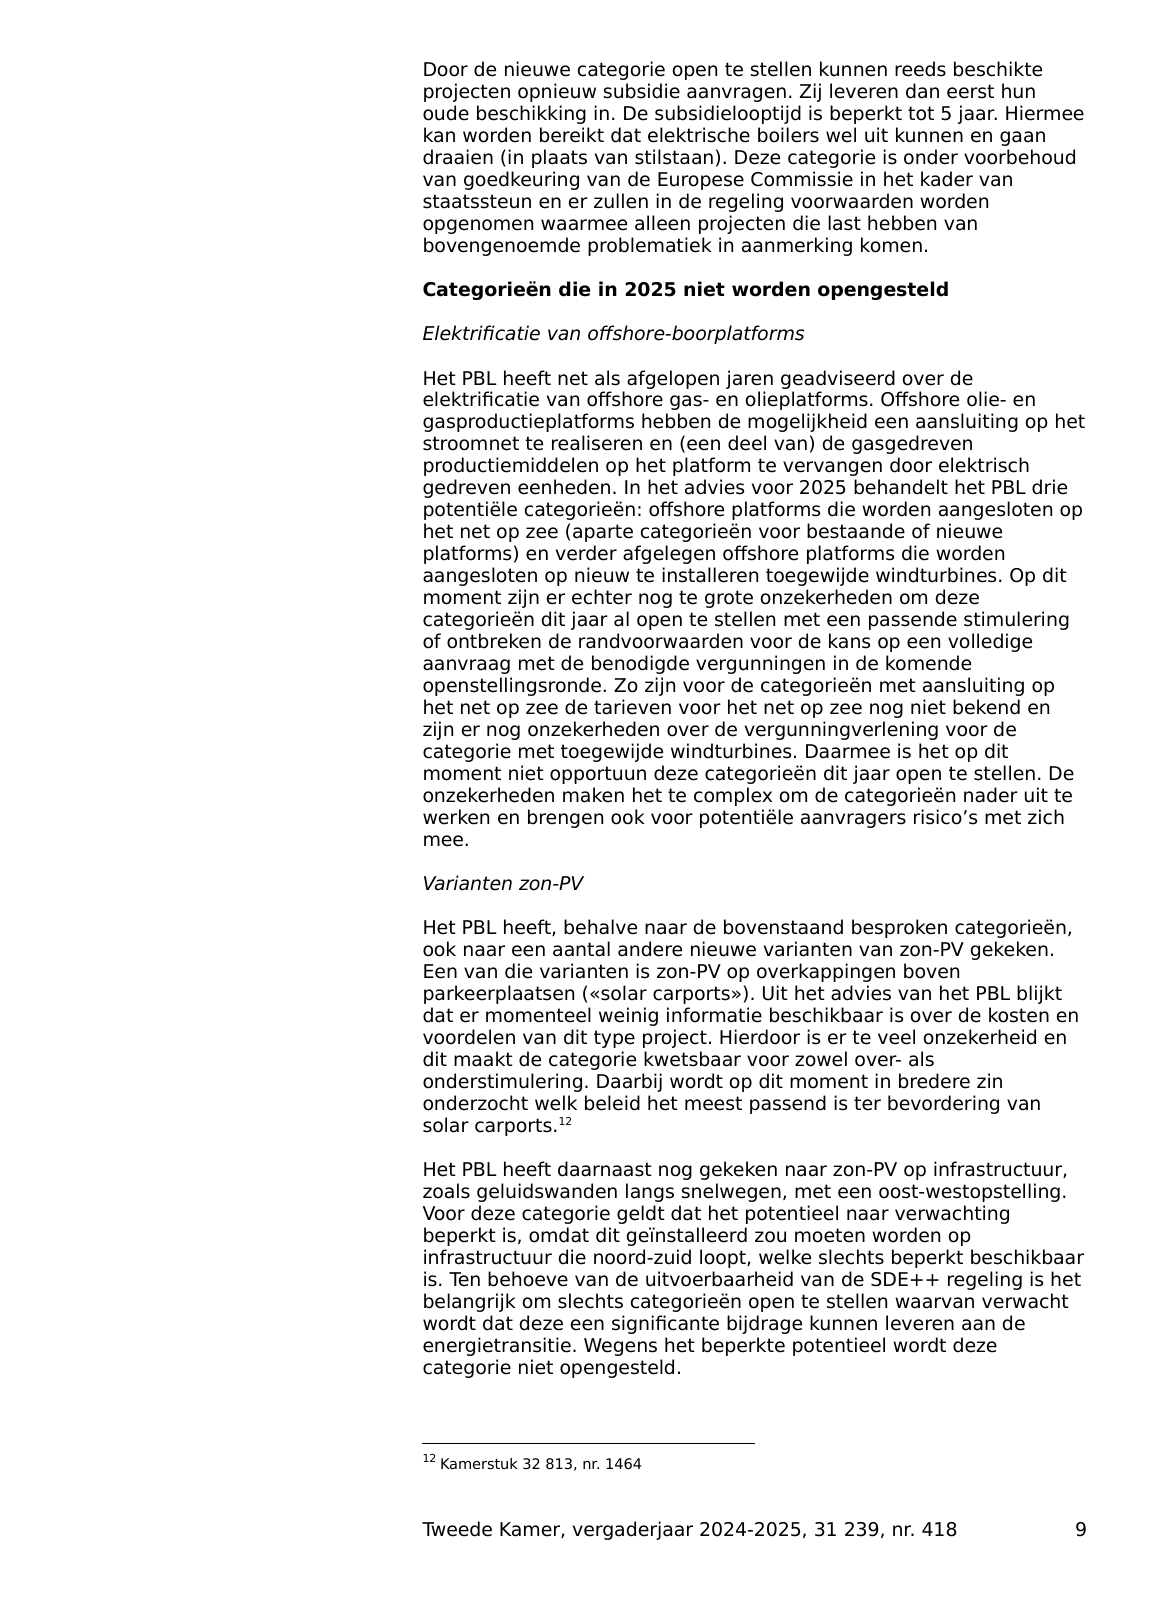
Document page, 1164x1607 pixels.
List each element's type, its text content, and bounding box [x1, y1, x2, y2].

text Kamerstuk 32 813, nr. 1464 [422, 1452, 1087, 1474]
subtitle Varianten zon-PV [422, 873, 1087, 895]
text Het PBL heeft, behalve naar de bovenstaand besproken categorieën, ook naar een aantal andere nieuwe varianten van zon-PV gekeken. Een van die varianten is zon-PV op overkappingen boven parkeerplaatsen («solar carports»). Uit het advies van het PBL blijkt dat er momenteel weinig informatie beschikbaar is over de kosten en voordelen van dit type project. Hierdoor is er te veel onzekerheid en dit maakt de categorie kwetsbaar voor zowel over- als onderstimulering. Daarbij wordt op dit moment in bredere zin onderzocht welk beleid het meest passend is ter bevordering van solar carports. [422, 917, 1087, 1137]
subtitle Categorieën die in 2025 niet worden opengesteld [422, 279, 1087, 301]
text Het PBL heeft net als afgelopen jaren geadviseerd over de elektrificatie van offshore gas- en olieplatforms. Offshore olie- en gasproductieplatforms hebben de mogelijkheid een aansluiting op het stroomnet te realiseren en (een deel van) de gasgedreven productiemiddelen op het platform te vervangen door elektrisch gedreven eenheden. In het advies voor 2025 behandelt het PBL drie potentiële categorieën: offshore platforms die worden aangesloten op het net op zee (aparte categorieën voor bestaande of nieuwe platforms) en verder afgelegen offshore platforms die worden aangesloten op nieuw te installeren toegewijde windturbines. Op dit moment zijn er echter nog te grote onzekerheden om deze categorieën dit jaar al open te stellen met een passende stimulering of ontbreken de randvoorwaarden voor de kans op een volledige aanvraag met de benodigde vergunningen in de komende openstellingsronde. Zo zijn voor de categorieën met aansluiting op het net op zee de tarieven voor het net op zee nog niet bekend en zijn er nog onzekerheden over de vergunningverlening voor de categorie met toegewijde windturbines. Daarmee is het op dit moment niet opportuun deze categorieën dit jaar open te stellen. De onzekerheden maken het te complex om de categorieën nader uit te werken en brengen ook voor potentiële aanvragers risico’s met zich mee. [422, 367, 1087, 851]
subtitle Elektrificatie van offshore-boorplatforms [422, 323, 1087, 345]
text Door de nieuwe categorie open te stellen kunnen reeds beschikte projecten opnieuw subsidie aanvragen. Zij leveren dan eerst hun oude beschikking in. De subsidielooptijd is beperkt tot 5 jaar. Hiermee kan worden bereikt dat elektrische boilers wel uit kunnen en gaan draaien (in plaats van stilstaan). Deze categorie is onder voorbehoud van goedkeuring van de Europese Commissie in het kader van staatssteun en er zullen in de regeling voorwaarden worden opgenomen waarmee alleen projecten die last hebben van bovengenoemde problematiek in aanmerking komen. [422, 59, 1087, 257]
text Het PBL heeft daarnaast nog gekeken naar zon-PV op infrastructuur, zoals geluidswanden langs snelwegen, met een oost-westopstelling. Voor deze categorie geldt dat het potentieel naar verwachting beperkt is, omdat dit geïnstalleerd zou moeten worden op infrastructuur die noord-zuid loopt, welke slechts beperkt beschikbaar is. Ten behoeve van de uitvoerbaarheid van de SDE++ regeling is het belangrijk om slechts categorieën open te stellen waarvan verwacht wordt dat deze een significante bijdrage kunnen leveren aan de energietransitie. Wegens het beperkte potentieel wordt deze categorie niet opengesteld. [422, 1159, 1087, 1379]
